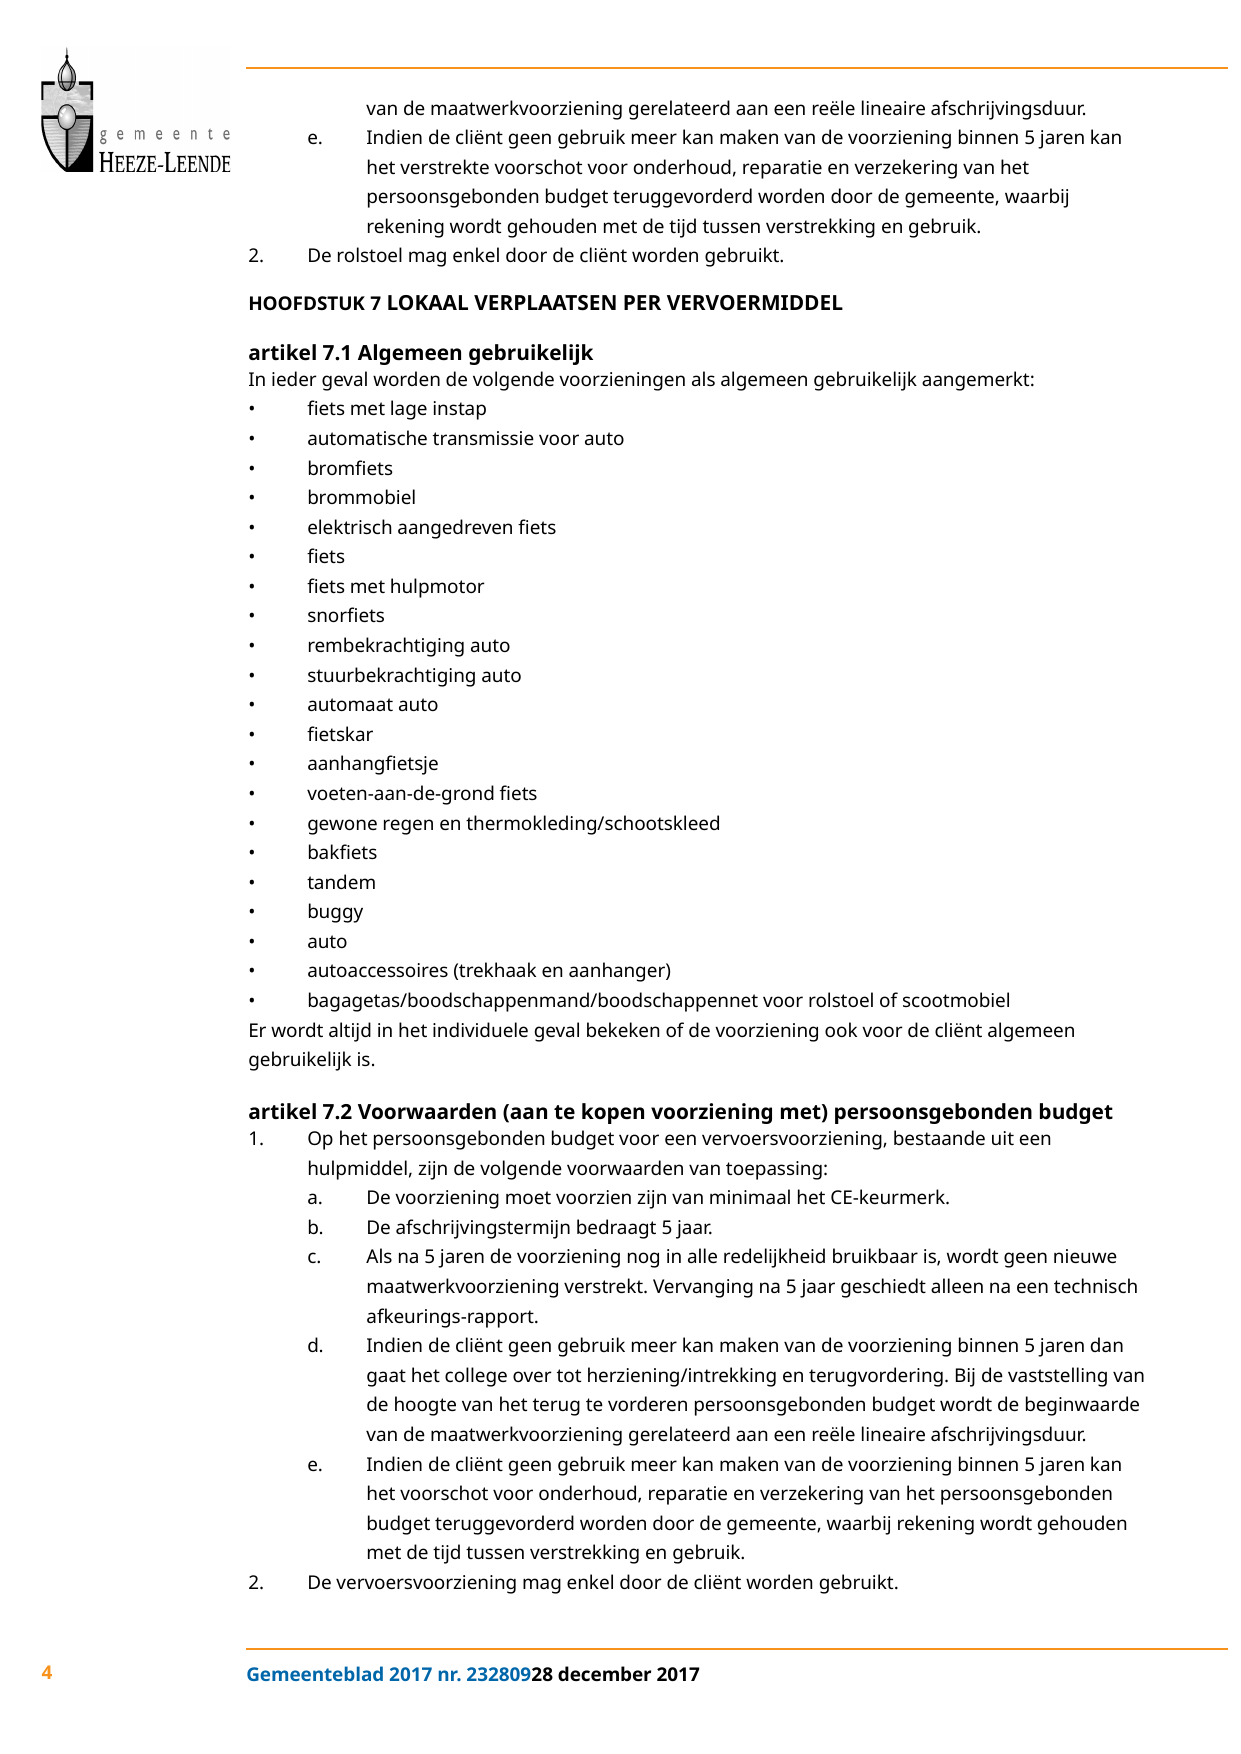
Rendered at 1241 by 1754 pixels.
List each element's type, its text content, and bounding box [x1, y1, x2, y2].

list snorfiets [248, 603, 1152, 628]
list fiets met hulpmotor [248, 573, 1152, 599]
list Indien de cliënt geen gebruik meer kan maken van de voorziening binnen 5 jaren kan het verstrekte voorschot voor onderhoud, reparatie en verzekering van het persoonsgebonden budget teruggevorderd worden door de gemeente, waarbij rekening wordt gehouden met de tijd tussen verstrekking en gebruik. [307, 124, 1152, 239]
text HOOFDSTUK 7 LOKAAL VERPLAATSEN PER VERVOERMIDDEL [248, 288, 1152, 317]
list bagagetas/boodschappenmand/boodschappennet voor rolstoel of scootmobiel [248, 987, 1152, 1013]
text artikel 7.1 Algemeen gebruikelijk [248, 338, 1152, 366]
list fiets met lage instap [248, 396, 1152, 421]
list stuurbekrachtiging auto [248, 662, 1152, 688]
list De afschrijvingstermijn bedraagt 5 jaar. [307, 1214, 1152, 1240]
list Indien de cliënt geen gebruik meer kan maken van de voorziening binnen 5 jaren dan gaat het college over tot herziening/intrekking en terugvordering. Bij de vaststelling van de hoogte van het terug te vorderen persoonsgebonden budget wordt de beginwaarde van de maatwerkvoorziening gerelateerd aan een reële lineaire afschrijvingsduur. [307, 1332, 1152, 1447]
list bakfiets [248, 839, 1152, 865]
list van de maatwerkvoorziening gerelateerd aan een reële lineaire afschrijvingsduur. [307, 95, 1152, 121]
text Er wordt altijd in het individuele geval bekeken of de voorziening ook voor de cliënt algemeen gebruikelijk is. [248, 1017, 1152, 1072]
list aanhangfietsje [248, 751, 1152, 776]
list De voorziening moet voorzien zijn van minimaal het CE-keurmerk. [307, 1184, 1152, 1210]
list voeten-aan-de-grond fiets [248, 780, 1152, 806]
picture [41, 47, 231, 172]
list automaat auto [248, 691, 1152, 717]
list buggy [248, 898, 1152, 924]
list Als na 5 jaren de voorziening nog in alle redelijkheid bruikbaar is, wordt geen nieuwe maatwerkvoorziening verstrekt. Vervanging na 5 jaar geschiedt alleen na een technisch afkeurings-rapport. [307, 1244, 1152, 1328]
list bromfiets [248, 455, 1152, 481]
list elektrisch aangedreven fiets [248, 514, 1152, 540]
text In ieder geval worden de volgende voorzieningen als algemeen gebruikelijk aangemerkt: [248, 366, 1152, 392]
list auto [248, 928, 1152, 954]
list brommobiel [248, 484, 1152, 510]
list De vervoersvoorziening mag enkel door de cliënt worden gebruikt. [248, 1569, 1152, 1595]
list fiets [248, 543, 1152, 569]
list automatische transmissie voor auto [248, 425, 1152, 451]
list Indien de cliënt geen gebruik meer kan maken van de voorziening binnen 5 jaren kan het voorschot voor onderhoud, reparatie en verzekering van het persoonsgebonden budget teruggevorderd worden door de gemeente, waarbij rekening wordt gehouden met de tijd tussen verstrekking en gebruik. [307, 1451, 1152, 1565]
list De rolstoel mag enkel door de cliënt worden gebruikt. [248, 243, 1152, 268]
list tandem [248, 869, 1152, 895]
text artikel 7.2 Voorwaarden (aan te kopen voorziening met) persoonsgebonden budget [248, 1097, 1152, 1125]
list gewone regen en thermokleding/schootskleed [248, 810, 1152, 836]
list fietskar [248, 721, 1152, 747]
list rembekrachtiging auto [248, 632, 1152, 658]
list Op het persoonsgebonden budget voor een vervoersvoorziening, bestaande uit een hulpmiddel, zijn de volgende voorwaarden van toepassing: [248, 1125, 1152, 1181]
list autoaccessoires (trekhaak en aanhanger) [248, 958, 1152, 983]
